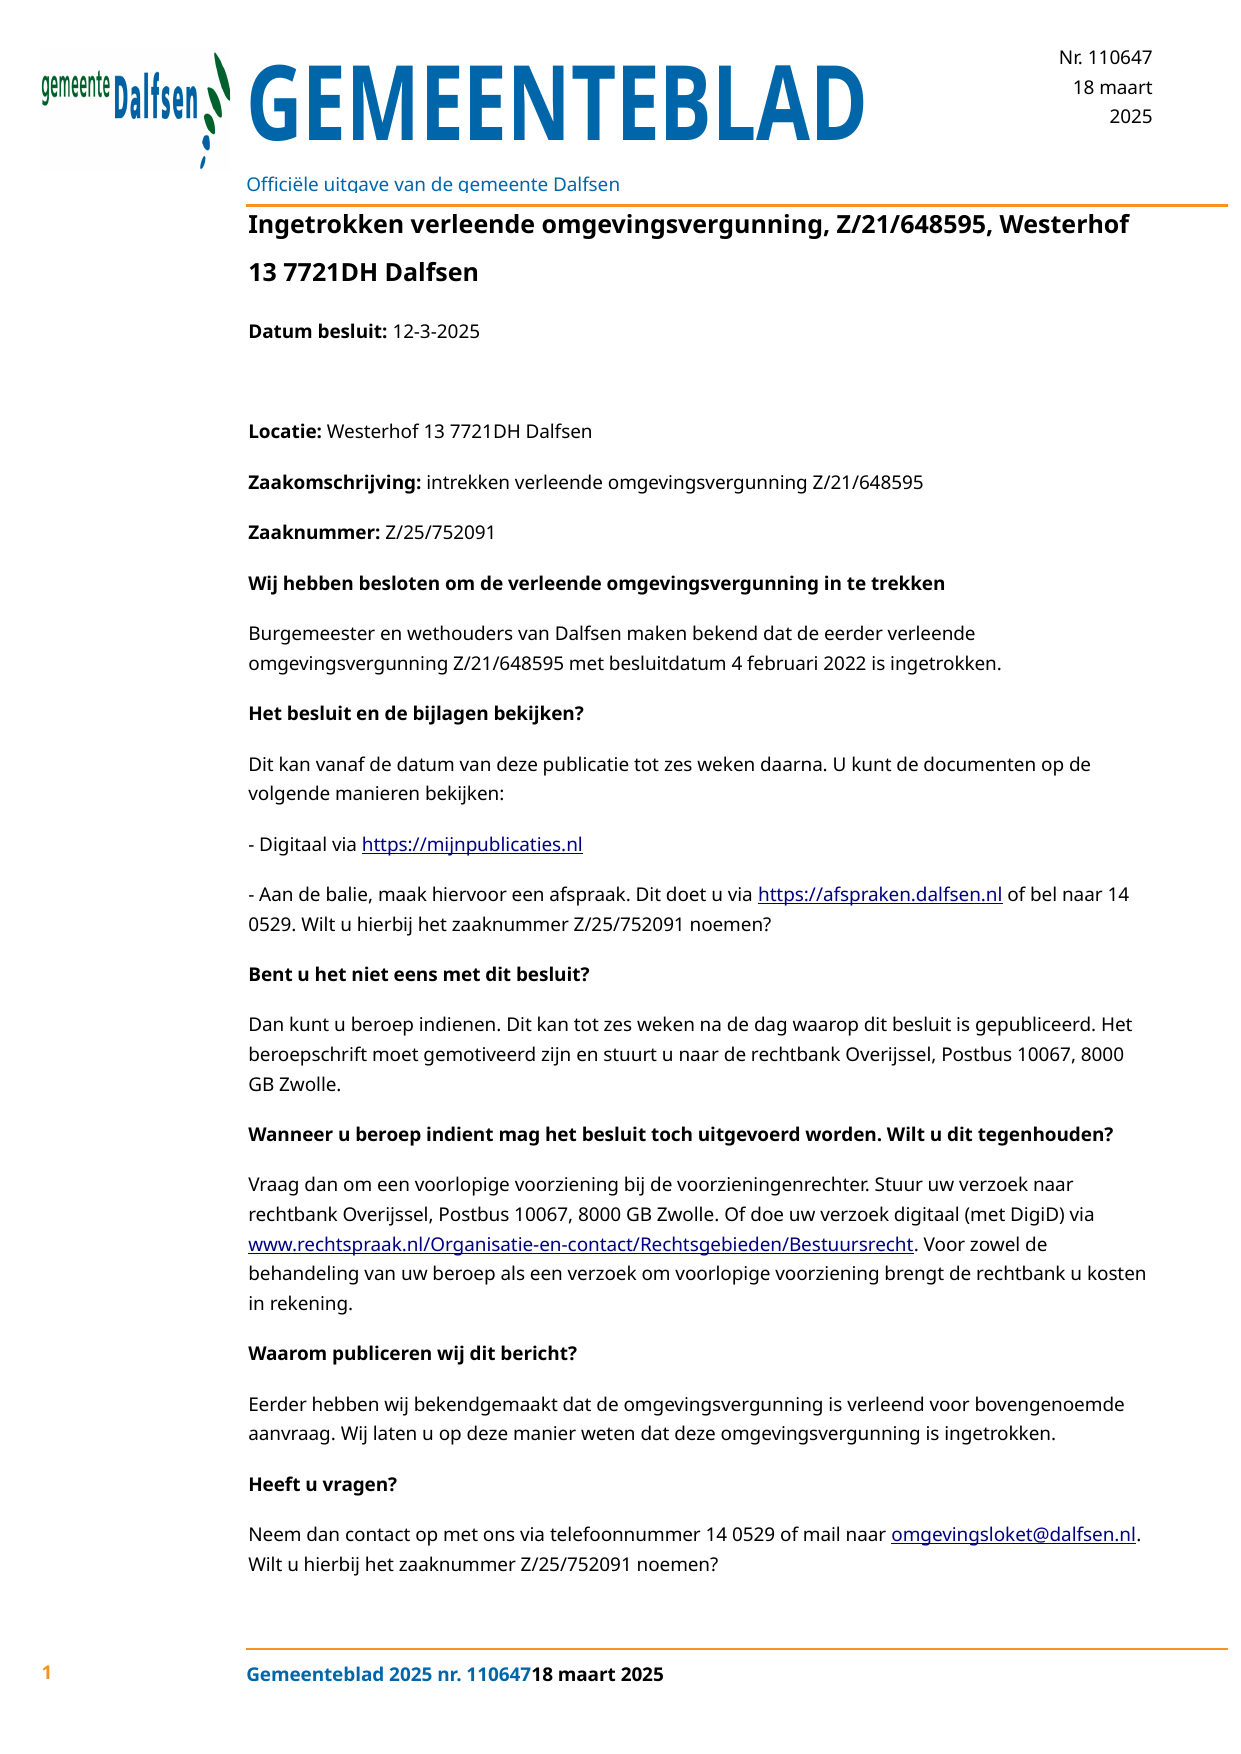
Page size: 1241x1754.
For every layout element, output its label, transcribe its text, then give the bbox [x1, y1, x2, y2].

text Waarom publiceren wij dit bericht? [248, 1340, 1152, 1366]
text Ingetrokken verleende omgevingsvergunning, Z/21/648595, Westerhof 13 7721DH Dalfsen [248, 207, 1152, 288]
text Zaaknummer: Z/25/752091 [248, 519, 1152, 545]
picture [41, 47, 231, 172]
text Neem dan contact op met ons via telefoonnummer 14 0529 of mail naar omgevingsloket@dalfsen.nl. Wilt u hierbij het zaaknummer Z/25/752091 noemen? [248, 1521, 1152, 1577]
text - Aan de balie, maak hiervoor een afspraak. Dit doet u via https://afspraken.dalfsen.nl of bel naar 14 0529. Wilt u hierbij het zaaknummer Z/25/752091 noemen? [248, 881, 1152, 937]
text Eerder hebben wij bekendgemaakt dat de omgevingsvergunning is verleend voor bovengenoemde aanvraag. Wij laten u op deze manier weten dat deze omgevingsvergunning is ingetrokken. [248, 1391, 1152, 1446]
text - Digitaal via https://mijnpublicaties.nl [248, 831, 1152, 857]
text Datum besluit: 12-3-2025 [248, 318, 1152, 344]
text Dan kunt u beroep indienen. Dit kan tot zes weken na de dag waarop dit besluit is gepubliceerd. Het beroepschrift moet gemotiveerd zijn en stuurt u naar de rechtbank Overijssel, Postbus 10067, 8000 GB Zwolle. [248, 1012, 1152, 1097]
text Het besluit en de bijlagen bekijken? [248, 700, 1152, 726]
text Wij hebben besloten om de verleende omgevingsvergunning in te trekken [248, 570, 1152, 596]
text Zaakomschrijving: intrekken verleende omgevingsvergunning Z/21/648595 [248, 469, 1152, 495]
text Heeft u vragen? [248, 1471, 1152, 1497]
text Bent u het niet eens met dit besluit? [248, 961, 1152, 987]
text Locatie: Westerhof 13 7721DH Dalfsen [248, 419, 1152, 444]
text Burgemeester en wethouders van Dalfsen maken bekend dat de eerder verleende omgevingsvergunning Z/21/648595 met besluitdatum 4 februari 2022 is ingetrokken. [248, 620, 1152, 676]
text Dit kan vanaf de datum van deze publicatie tot zes weken daarna. U kunt de documenten op de volgende manieren bekijken: [248, 751, 1152, 806]
text Vraag dan om een voorlopige voorziening bij de voorzieningenrechter. Stuur uw verzoek naar rechtbank Overijssel, Postbus 10067, 8000 GB Zwolle. Of doe uw verzoek digitaal (met DigiD) via www.rechtspraak.nl/Organisatie-en-contact/Rechtsgebieden/Bestuursrecht. Voor zowel de behandeling van uw beroep als een verzoek om voorlopige voorziening brengt de rechtbank u kosten in rekening. [248, 1172, 1152, 1316]
text Wanneer u beroep indient mag het besluit toch uitgevoerd worden. Wilt u dit tegenhouden? [248, 1121, 1152, 1147]
